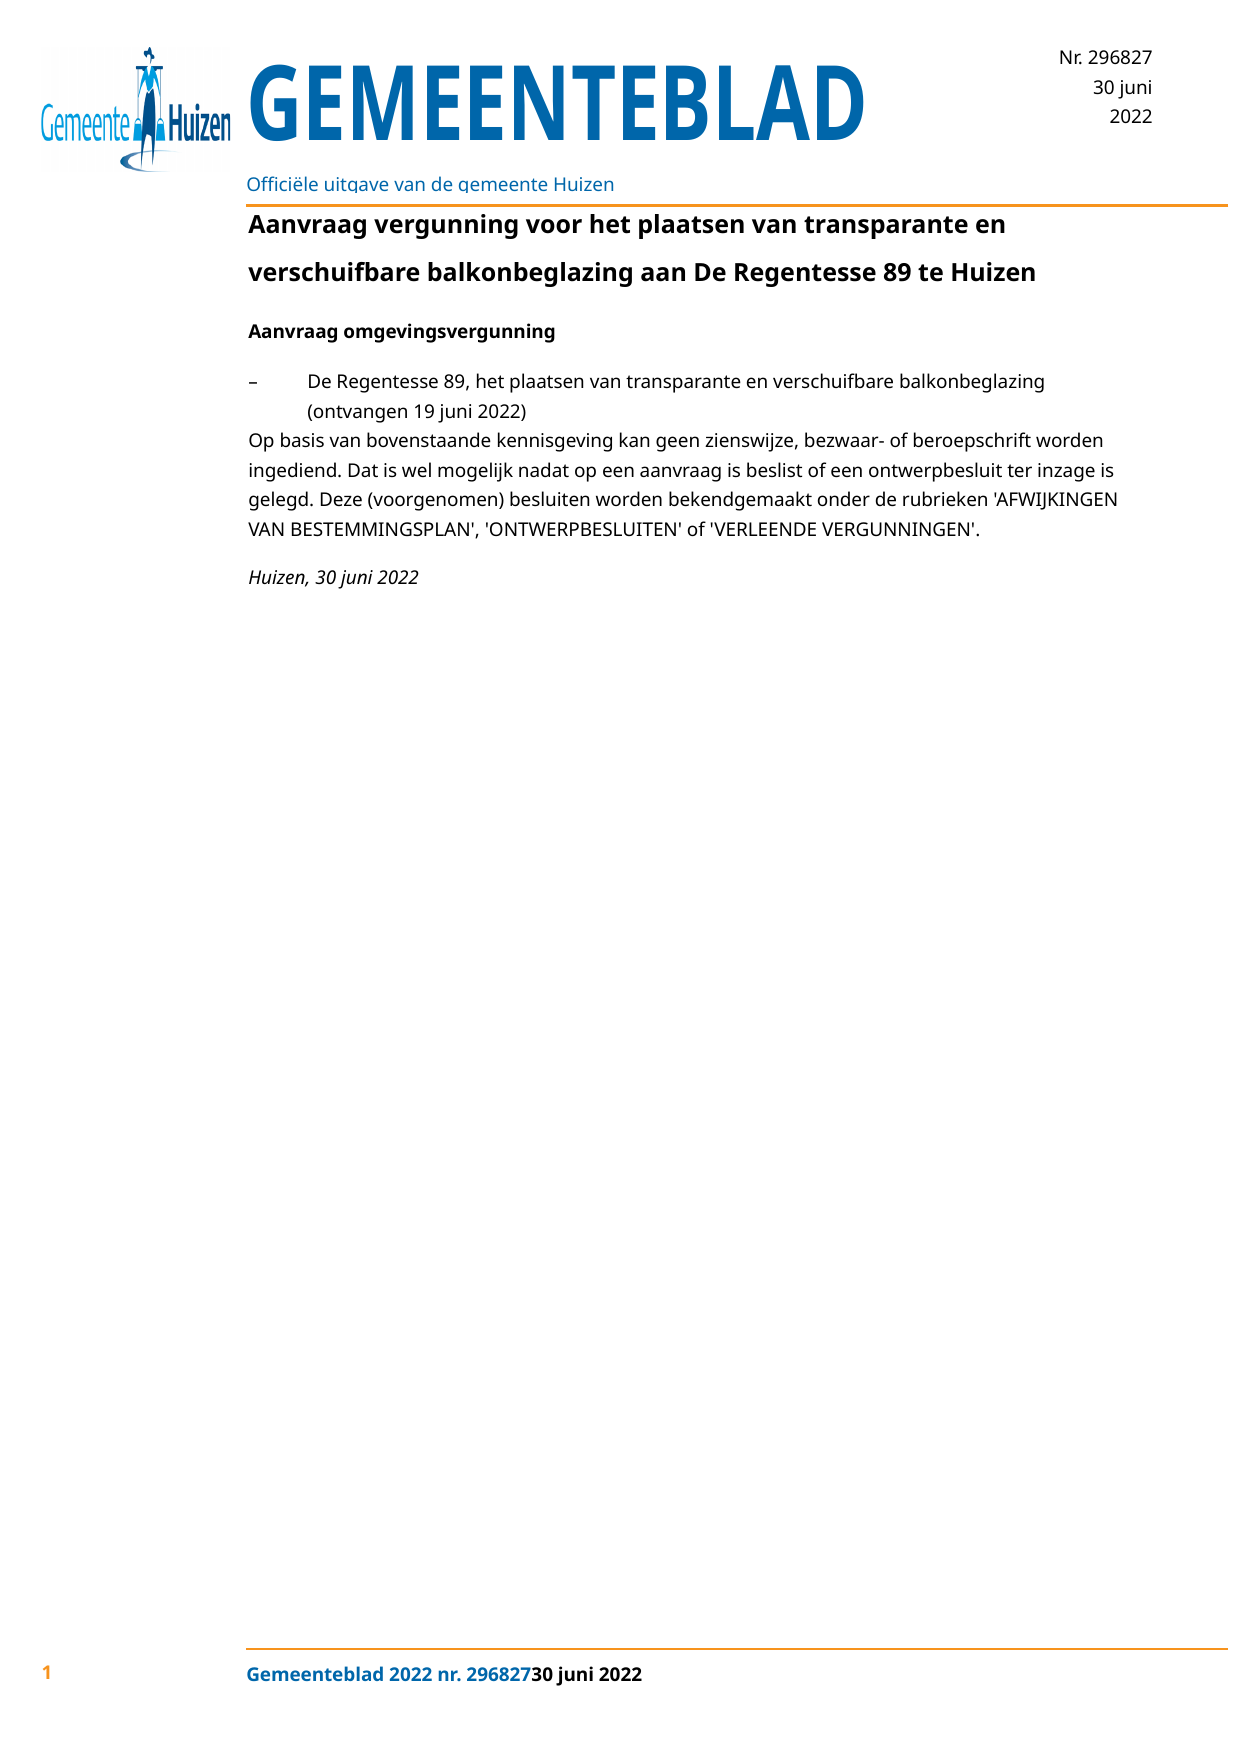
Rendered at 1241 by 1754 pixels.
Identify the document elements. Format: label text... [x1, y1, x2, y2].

picture [41, 47, 231, 172]
text Op basis van bovenstaande kennisgeving kan geen zienswijze, bezwaar- of beroepschrift worden ingediend. Dat is wel mogelijk nadat op een aanvraag is beslist of een ontwerpbesluit ter inzage is gelegd. Deze (voorgenomen) besluiten worden bekendgemaakt onder de rubrieken 'AFWIJKINGEN VAN BESTEMMINGSPLAN', 'ONTWERPBESLUITEN' of 'VERLEENDE VERGUNNINGEN'. [248, 427, 1152, 542]
list De Regentesse 89, het plaatsen van transparante en verschuifbare balkonbeglazing (ontvangen 19 juni 2022) [248, 368, 1152, 424]
text Huizen, 30 juni 2022 [248, 564, 1152, 590]
text Aanvraag omgevingsvergunning [248, 318, 1152, 344]
text Aanvraag vergunning voor het plaatsen van transparante en verschuifbare balkonbeglazing aan De Regentesse 89 te Huizen [248, 207, 1152, 288]
